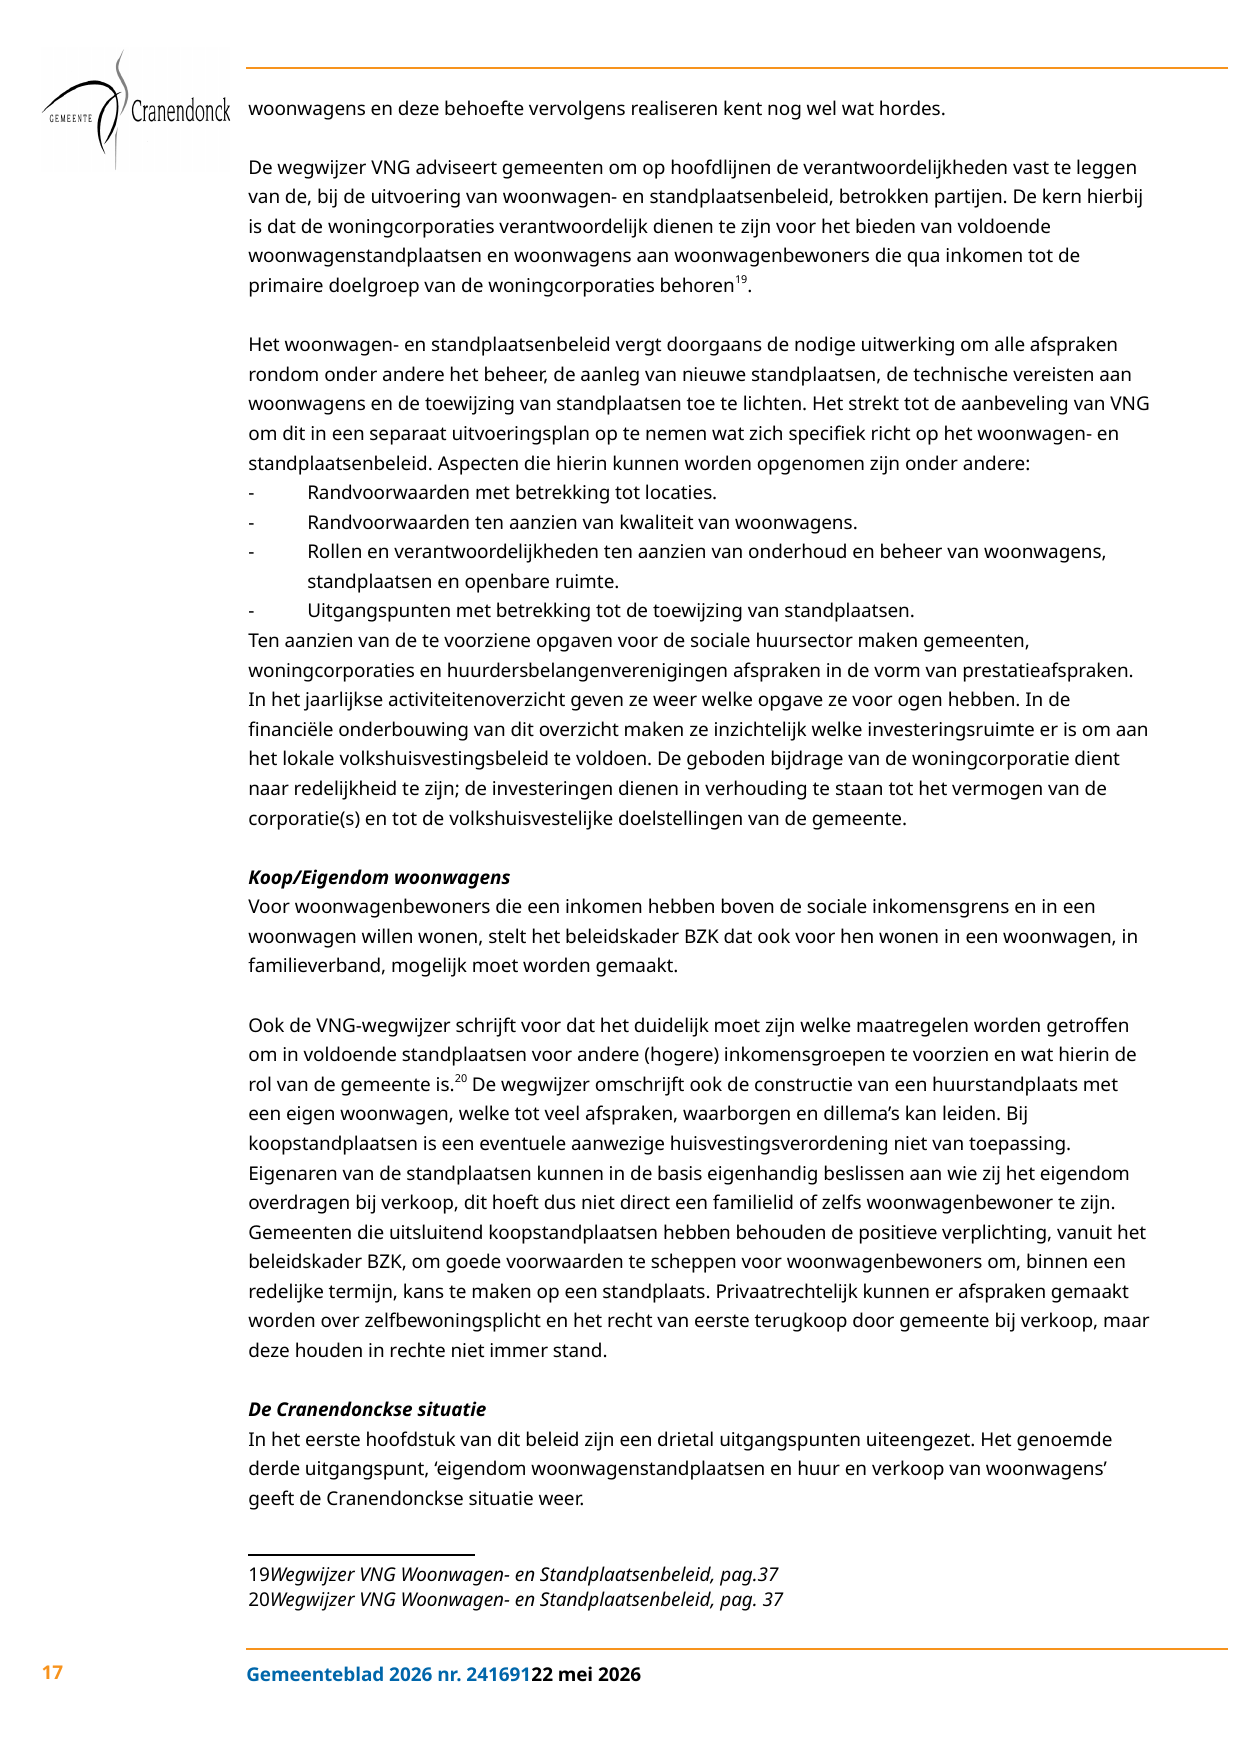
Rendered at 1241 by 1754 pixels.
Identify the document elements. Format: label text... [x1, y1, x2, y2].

text In het eerste hoofdstuk van dit beleid zijn een drietal uitgangspunten uiteengezet. Het genoemde derde uitgangspunt, ‘eigendom woonwagenstandplaatsen en huur en verkoop van woonwagens’ geeft de Cranendonckse situatie weer. [248, 1426, 1152, 1511]
text De wegwijzer VNG adviseert gemeenten om op hoofdlijnen de verantwoordelijkheden vast te leggen van de, bij de uitvoering van woonwagen- en standplaatsenbeleid, betrokken partijen. De kern hierbij is dat de woningcorporaties verantwoordelijk dienen te zijn voor het bieden van voldoende woonwagenstandplaatsen en woonwagens aan woonwagenbewoners die qua inkomen tot de primaire doelgroep van de woningcorporaties behoren. [248, 154, 1152, 298]
list Rollen en verantwoordelijkheden ten aanzien van onderhoud en beheer van woonwagens, standplaatsen en openbare ruimte. [248, 538, 1152, 594]
text woonwagens en deze behoefte vervolgens realiseren kent nog wel wat hordes. [248, 95, 1152, 121]
list Uitgangspunten met betrekking tot de toewijzing van standplaatsen. [248, 598, 1152, 623]
list Randvoorwaarden met betrekking tot locaties. [248, 479, 1152, 505]
text Ten aanzien van de te voorziene opgaven voor de sociale huursector maken gemeenten, woningcorporaties en huurdersbelangenverenigingen afspraken in de vorm van prestatieafspraken. In het jaarlijkse activiteitenoverzicht geven ze weer welke opgave ze voor ogen hebben. In de financiële onderbouwing van dit overzicht maken ze inzichtelijk welke investeringsruimte er is om aan het lokale volkshuisvestingsbeleid te voldoen. De geboden bijdrage van de woningcorporatie dient naar redelijkheid te zijn; de investeringen dienen in verhouding te staan tot het vermogen van de corporatie(s) en tot de volkshuisvestelijke doelstellingen van de gemeente. [248, 627, 1152, 831]
text Ook de VNG-wegwijzer schrijft voor dat het duidelijk moet zijn welke maatregelen worden getroffen om in voldoende standplaatsen voor andere (hogere) inkomensgroepen te voorzien en wat hierin de rol van de gemeente is. De wegwijzer omschrijft ook de constructie van een huurstandplaats met een eigen woonwagen, welke tot veel afspraken, waarborgen en dillema’s kan leiden. Bij koopstandplaatsen is een eventuele aanwezige huisvestingsverordening niet van toepassing. Eigenaren van de standplaatsen kunnen in de basis eigenhandig beslissen aan wie zij het eigendom overdragen bij verkoop, dit hoeft dus niet direct een familielid of zelfs woonwagenbewoner te zijn. Gemeenten die uitsluitend koopstandplaatsen hebben behouden de positieve verplichting, vanuit het beleidskader BZK, om goede voorwaarden te scheppen voor woonwagenbewoners om, binnen een redelijke termijn, kans te maken op een standplaats. Privaatrechtelijk kunnen er afspraken gemaakt worden over zelfbewoningsplicht en het recht van eerste terugkoop door gemeente bij verkoop, maar deze houden in rechte niet immer stand. [248, 1012, 1152, 1363]
text Het woonwagen- en standplaatsenbeleid vergt doorgaans de nodige uitwerking om alle afspraken rondom onder andere het beheer, de aanleg van nieuwe standplaatsen, de technische vereisten aan woonwagens en de toewijzing van standplaatsen toe te lichten. Het strekt tot de aanbeveling van VNG om dit in een separaat uitvoeringsplan op te nemen wat zich specifiek richt op het woonwagen- en standplaatsenbeleid. Aspecten die hierin kunnen worden opgenomen zijn onder andere: [248, 331, 1152, 476]
text Wegwijzer VNG Woonwagen- en Standplaatsenbeleid, pag.37 [248, 1561, 1152, 1586]
text Koop/Eigendom woonwagens [248, 864, 1152, 890]
list Randvoorwaarden ten aanzien van kwaliteit van woonwagens. [248, 509, 1152, 535]
text Voor woonwagenbewoners die een inkomen hebben boven de sociale inkomensgrens en in een woonwagen willen wonen, stelt het beleidskader BZK dat ook voor hen wonen in een woonwagen, in familieverband, mogelijk moet worden gemaakt. [248, 893, 1152, 978]
text De Cranendonckse situatie [248, 1396, 1152, 1422]
picture [41, 47, 231, 172]
text Wegwijzer VNG Woonwagen- en Standplaatsenbeleid, pag. 37 [248, 1586, 1152, 1612]
